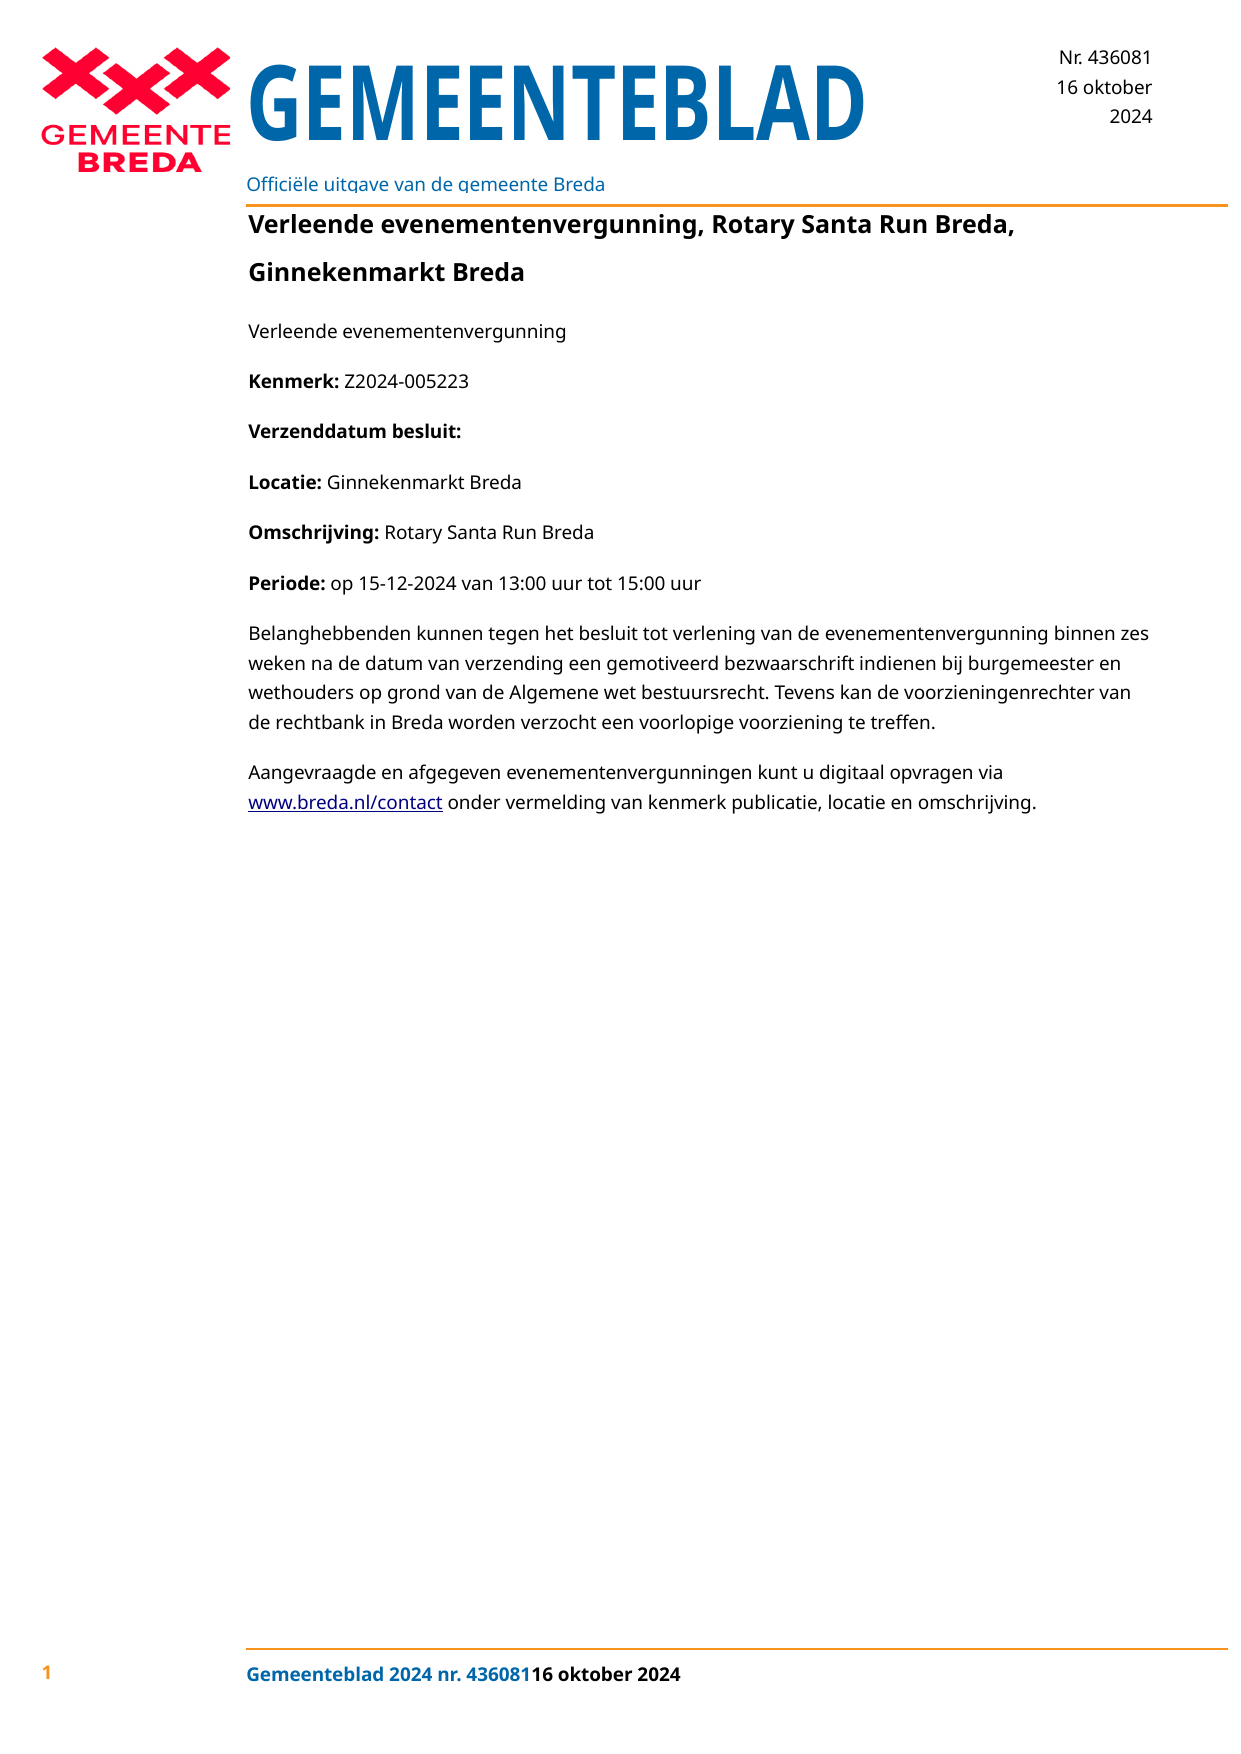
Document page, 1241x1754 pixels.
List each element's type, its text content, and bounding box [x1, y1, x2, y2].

picture [41, 47, 231, 172]
text Periode: op 15-12-2024 van 13:00 uur tot 15:00 uur [248, 570, 1152, 596]
text Omschrijving: Rotary Santa Run Breda [248, 519, 1152, 545]
text Belanghebbenden kunnen tegen het besluit tot verlening van de evenementenvergunning binnen zes weken na de datum van verzending een gemotiveerd bezwaarschrift indienen bij burgemeester en wethouders op grond van de Algemene wet bestuursrecht. Tevens kan de voorzieningenrechter van de rechtbank in Breda worden verzocht een voorlopige voorziening te treffen. [248, 620, 1152, 735]
text Kenmerk: Z2024-005223 [248, 368, 1152, 394]
text Verleende evenementenvergunning [248, 318, 1152, 344]
text Verzenddatum besluit: [248, 419, 1152, 444]
text Locatie: Ginnekenmarkt Breda [248, 469, 1152, 495]
text Verleende evenementenvergunning, Rotary Santa Run Breda, Ginnekenmarkt Breda [248, 207, 1152, 288]
text Aangevraagde en afgegeven evenementenvergunningen kunt u digitaal opvragen via www.breda.nl/contact onder vermelding van kenmerk publicatie, locatie en omschrijving. [248, 759, 1152, 815]
